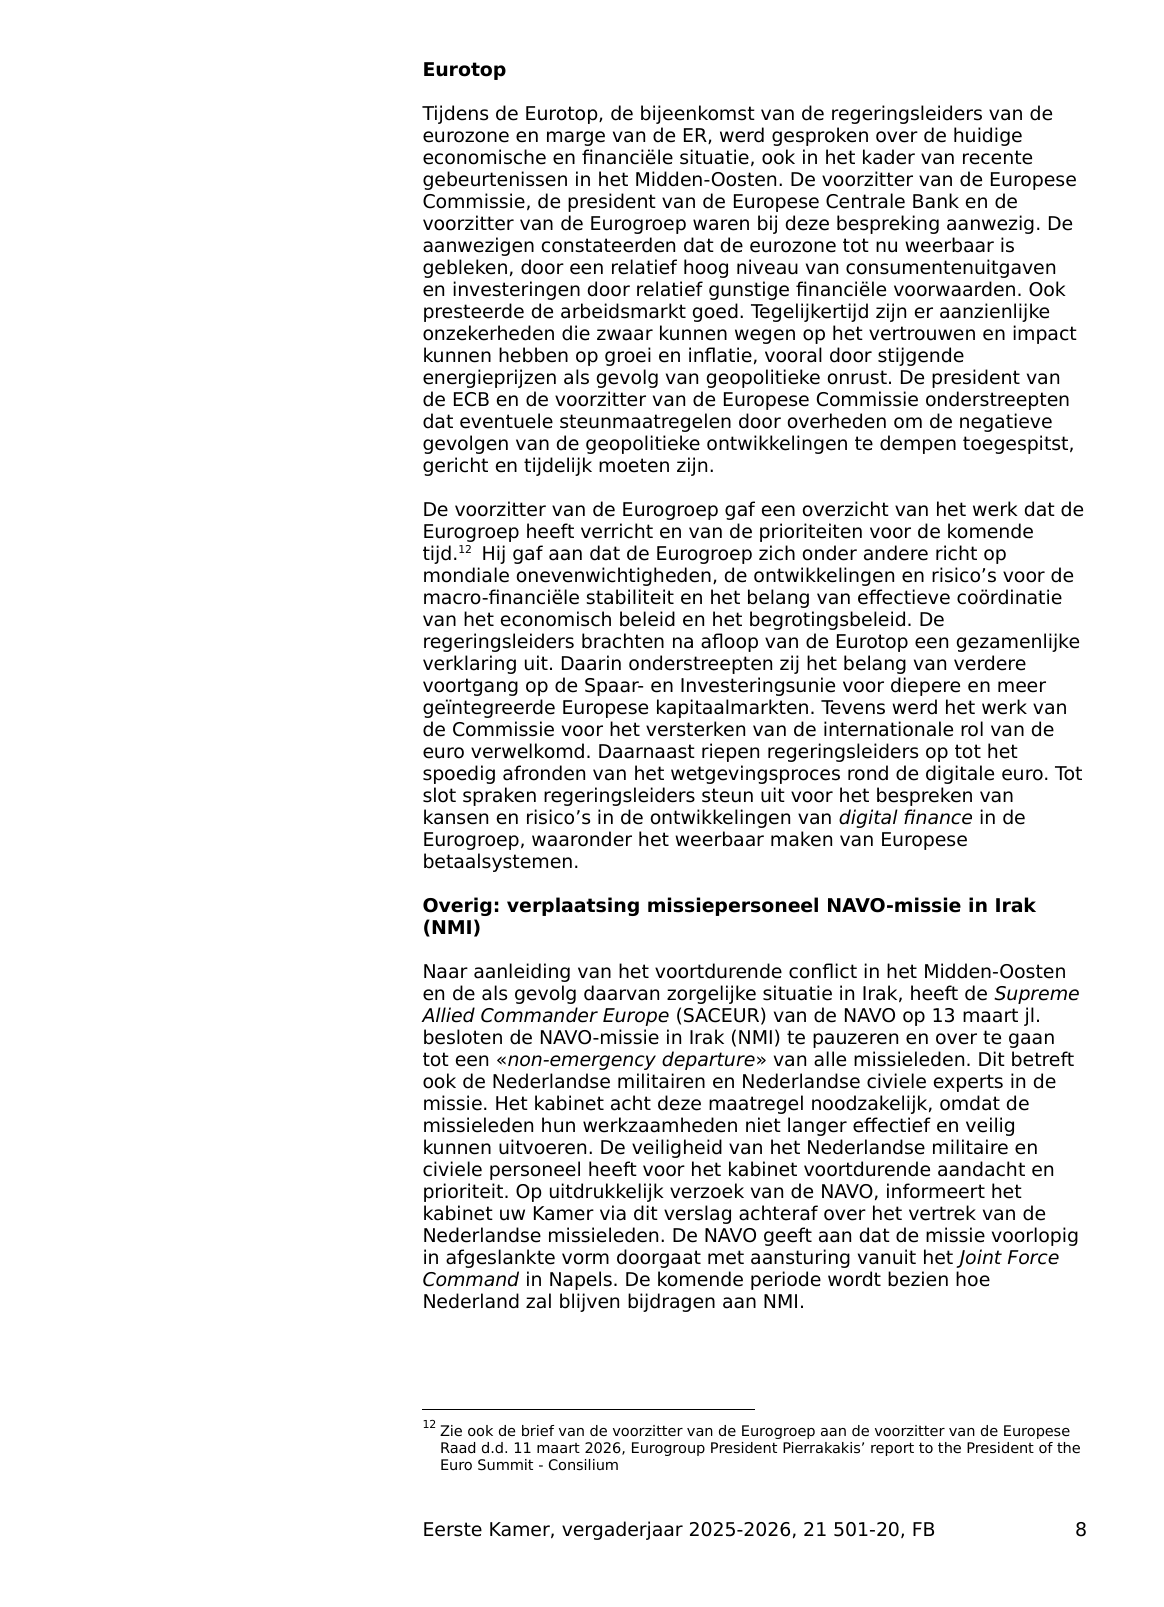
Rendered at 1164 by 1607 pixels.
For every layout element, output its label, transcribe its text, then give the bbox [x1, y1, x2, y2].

subtitle Overig: verplaatsing missiepersoneel NAVO-missie in Irak (NMI) [422, 895, 1087, 939]
text Naar aanleiding van het voortdurende conflict in het Midden-Oosten en de als gevolg daarvan zorgelijke situatie in Irak, heeft de Supreme Allied Commander Europe (SACEUR) van de NAVO op 13 maart jl. besloten de NAVO-missie in Irak (NMI) te pauzeren en over te gaan tot een «non-emergency departure» van alle missieleden. Dit betreft ook de Nederlandse militairen en Nederlandse civiele experts in de missie. Het kabinet acht deze maatregel noodzakelijk, omdat de missieleden hun werkzaamheden niet langer effectief en veilig kunnen uitvoeren. De veiligheid van het Nederlandse militaire en civiele personeel heeft voor het kabinet voortdurende aandacht en prioriteit. Op uitdrukkelijk verzoek van de NAVO, informeert het kabinet uw Kamer via dit verslag achteraf over het vertrek van de Nederlandse missieleden. De NAVO geeft aan dat de missie voorlopig in afgeslankte vorm doorgaat met aansturing vanuit het Joint Force Command in Napels. De komende periode wordt bezien hoe Nederland zal blijven bijdragen aan NMI. [422, 961, 1087, 1313]
text Zie ook de brief van de voorzitter van de Eurogroep aan de voorzitter van de Europese Raad d.d. 11 maart 2026, Eurogroup President Pierrakakis’ report to the President of the Euro Summit - Consilium [422, 1418, 1087, 1474]
text Tijdens de Eurotop, de bijeenkomst van de regeringsleiders van de eurozone en marge van de ER, werd gesproken over de huidige economische en financiële situatie, ook in het kader van recente gebeurtenissen in het Midden-Oosten. De voorzitter van de Europese Commissie, de president van de Europese Centrale Bank en de voorzitter van de Eurogroep waren bij deze bespreking aanwezig. De aanwezigen constateerden dat de eurozone tot nu weerbaar is gebleken, door een relatief hoog niveau van consumentenuitgaven en investeringen door relatief gunstige financiële voorwaarden. Ook presteerde de arbeidsmarkt goed. Tegelijkertijd zijn er aanzienlijke onzekerheden die zwaar kunnen wegen op het vertrouwen en impact kunnen hebben op groei en inflatie, vooral door stijgende energieprijzen als gevolg van geopolitieke onrust. De president van de ECB en de voorzitter van de Europese Commissie onderstreepten dat eventuele steunmaatregelen door overheden om de negatieve gevolgen van de geopolitieke ontwikkelingen te dempen toegespitst, gericht en tijdelijk moeten zijn. [422, 103, 1087, 477]
text De voorzitter van de Eurogroep gaf een overzicht van het werk dat de Eurogroep heeft verricht en van de prioriteiten voor de komende tijd. Hij gaf aan dat de Eurogroep zich onder andere richt op mondiale onevenwichtigheden, de ontwikkelingen en risico’s voor de macro-financiële stabiliteit en het belang van effectieve coördinatie van het economisch beleid en het begrotingsbeleid. De regeringsleiders brachten na afloop van de Eurotop een gezamenlijke verklaring uit. Daarin onderstreepten zij het belang van verdere voortgang op de Spaar- en Investeringsunie voor diepere en meer geïntegreerde Europese kapitaalmarkten. Tevens werd het werk van de Commissie voor het versterken van de internationale rol van de euro verwelkomd. Daarnaast riepen regeringsleiders op tot het spoedig afronden van het wetgevingsproces rond de digitale euro. Tot slot spraken regeringsleiders steun uit voor het bespreken van kansen en risico’s in de ontwikkelingen van digital finance in de Eurogroep, waaronder het weerbaar maken van Europese betaalsystemen. [422, 499, 1087, 873]
subtitle Eurotop [422, 59, 1087, 81]
